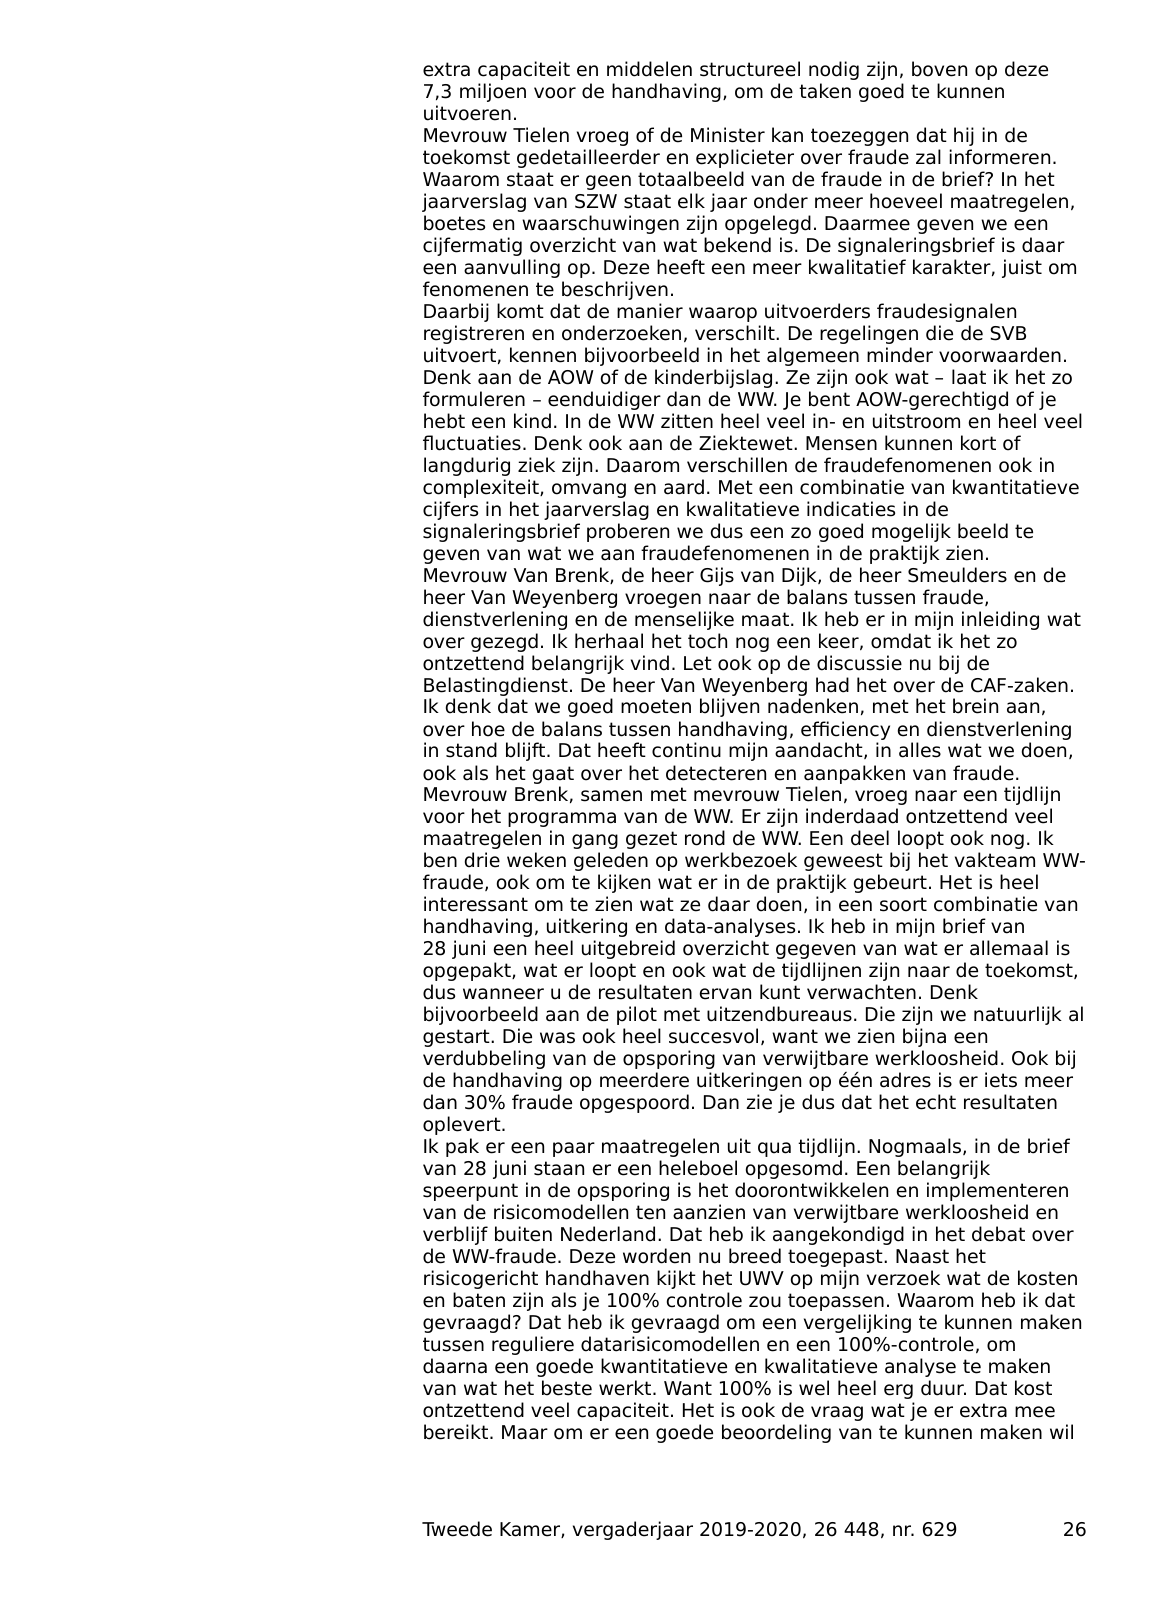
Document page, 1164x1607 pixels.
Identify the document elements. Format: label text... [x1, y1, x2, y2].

text Mevrouw Van Brenk, de heer Gijs van Dijk, de heer Smeulders en de heer Van Weyenberg vroegen naar de balans tussen fraude, dienstverlening en de menselijke maat. Ik heb er in mijn inleiding wat over gezegd. Ik herhaal het toch nog een keer, omdat ik het zo ontzettend belangrijk vind. Let ook op de discussie nu bij de Belastingdienst. De heer Van Weyenberg had het over de CAF-zaken. Ik denk dat we goed moeten blijven nadenken, met het brein aan, over hoe de balans tussen handhaving, efficiency en dienstverlening in stand blijft. Dat heeft continu mijn aandacht, in alles wat we doen, ook als het gaat over het detecteren en aanpakken van fraude. [422, 564, 1087, 784]
text Mevrouw Tielen vroeg of de Minister kan toezeggen dat hij in de toekomst gedetailleerder en explicieter over fraude zal informeren. Waarom staat er geen totaalbeeld van de fraude in de brief? In het jaarverslag van SZW staat elk jaar onder meer hoeveel maatregelen, boetes en waarschuwingen zijn opgelegd. Daarmee geven we een cijfermatig overzicht van wat bekend is. De signaleringsbrief is daar een aanvulling op. Deze heeft een meer kwalitatief karakter, juist om fenomenen te beschrijven. [422, 125, 1087, 301]
text extra capaciteit en middelen structureel nodig zijn, boven op deze 7,3 miljoen voor de handhaving, om de taken goed te kunnen uitvoeren. [422, 59, 1087, 125]
text Mevrouw Brenk, samen met mevrouw Tielen, vroeg naar een tijdlijn voor het programma van de WW. Er zijn inderdaad ontzettend veel maatregelen in gang gezet rond de WW. Een deel loopt ook nog. Ik ben drie weken geleden op werkbezoek geweest bij het vakteam WW-fraude, ook om te kijken wat er in de praktijk gebeurt. Het is heel interessant om te zien wat ze daar doen, in een soort combinatie van handhaving, uitkering en data-analyses. Ik heb in mijn brief van 28 juni een heel uitgebreid overzicht gegeven van wat er allemaal is opgepakt, wat er loopt en ook wat de tijdlijnen zijn naar de toekomst, dus wanneer u de resultaten ervan kunt verwachten. Denk bijvoorbeeld aan de pilot met uitzendbureaus. Die zijn we natuurlijk al gestart. Die was ook heel succesvol, want we zien bijna een verdubbeling van de opsporing van verwijtbare werkloosheid. Ook bij de handhaving op meerdere uitkeringen op één adres is er iets meer dan 30% fraude opgespoord. Dan zie je dus dat het echt resultaten oplevert. [422, 784, 1087, 1136]
text Daarbij komt dat de manier waarop uitvoerders fraudesignalen registreren en onderzoeken, verschilt. De regelingen die de SVB uitvoert, kennen bijvoorbeeld in het algemeen minder voorwaarden. Denk aan de AOW of de kinderbijslag. Ze zijn ook wat – laat ik het zo formuleren – eenduidiger dan de WW. Je bent AOW-gerechtigd of je hebt een kind. In de WW zitten heel veel in- en uitstroom en heel veel fluctuaties. Denk ook aan de Ziektewet. Mensen kunnen kort of langdurig ziek zijn. Daarom verschillen de fraudefenomenen ook in complexiteit, omvang en aard. Met een combinatie van kwantitatieve cijfers in het jaarverslag en kwalitatieve indicaties in de signaleringsbrief proberen we dus een zo goed mogelijk beeld te geven van wat we aan fraudefenomenen in de praktijk zien. [422, 301, 1087, 564]
text Ik pak er een paar maatregelen uit qua tijdlijn. Nogmaals, in de brief van 28 juni staan er een heleboel opgesomd. Een belangrijk speerpunt in de opsporing is het doorontwikkelen en implementeren van de risicomodellen ten aanzien van verwijtbare werkloosheid en verblijf buiten Nederland. Dat heb ik aangekondigd in het debat over de WW-fraude. Deze worden nu breed toegepast. Naast het risicogericht handhaven kijkt het UWV op mijn verzoek wat de kosten en baten zijn als je 100% controle zou toepassen. Waarom heb ik dat gevraagd? Dat heb ik gevraagd om een vergelijking te kunnen maken tussen reguliere datarisicomodellen en een 100%-controle, om daarna een goede kwantitatieve en kwalitatieve analyse te maken van wat het beste werkt. Want 100% is wel heel erg duur. Dat kost ontzettend veel capaciteit. Het is ook de vraag wat je er extra mee bereikt. Maar om er een goede beoordeling van te kunnen maken wil [422, 1136, 1087, 1444]
